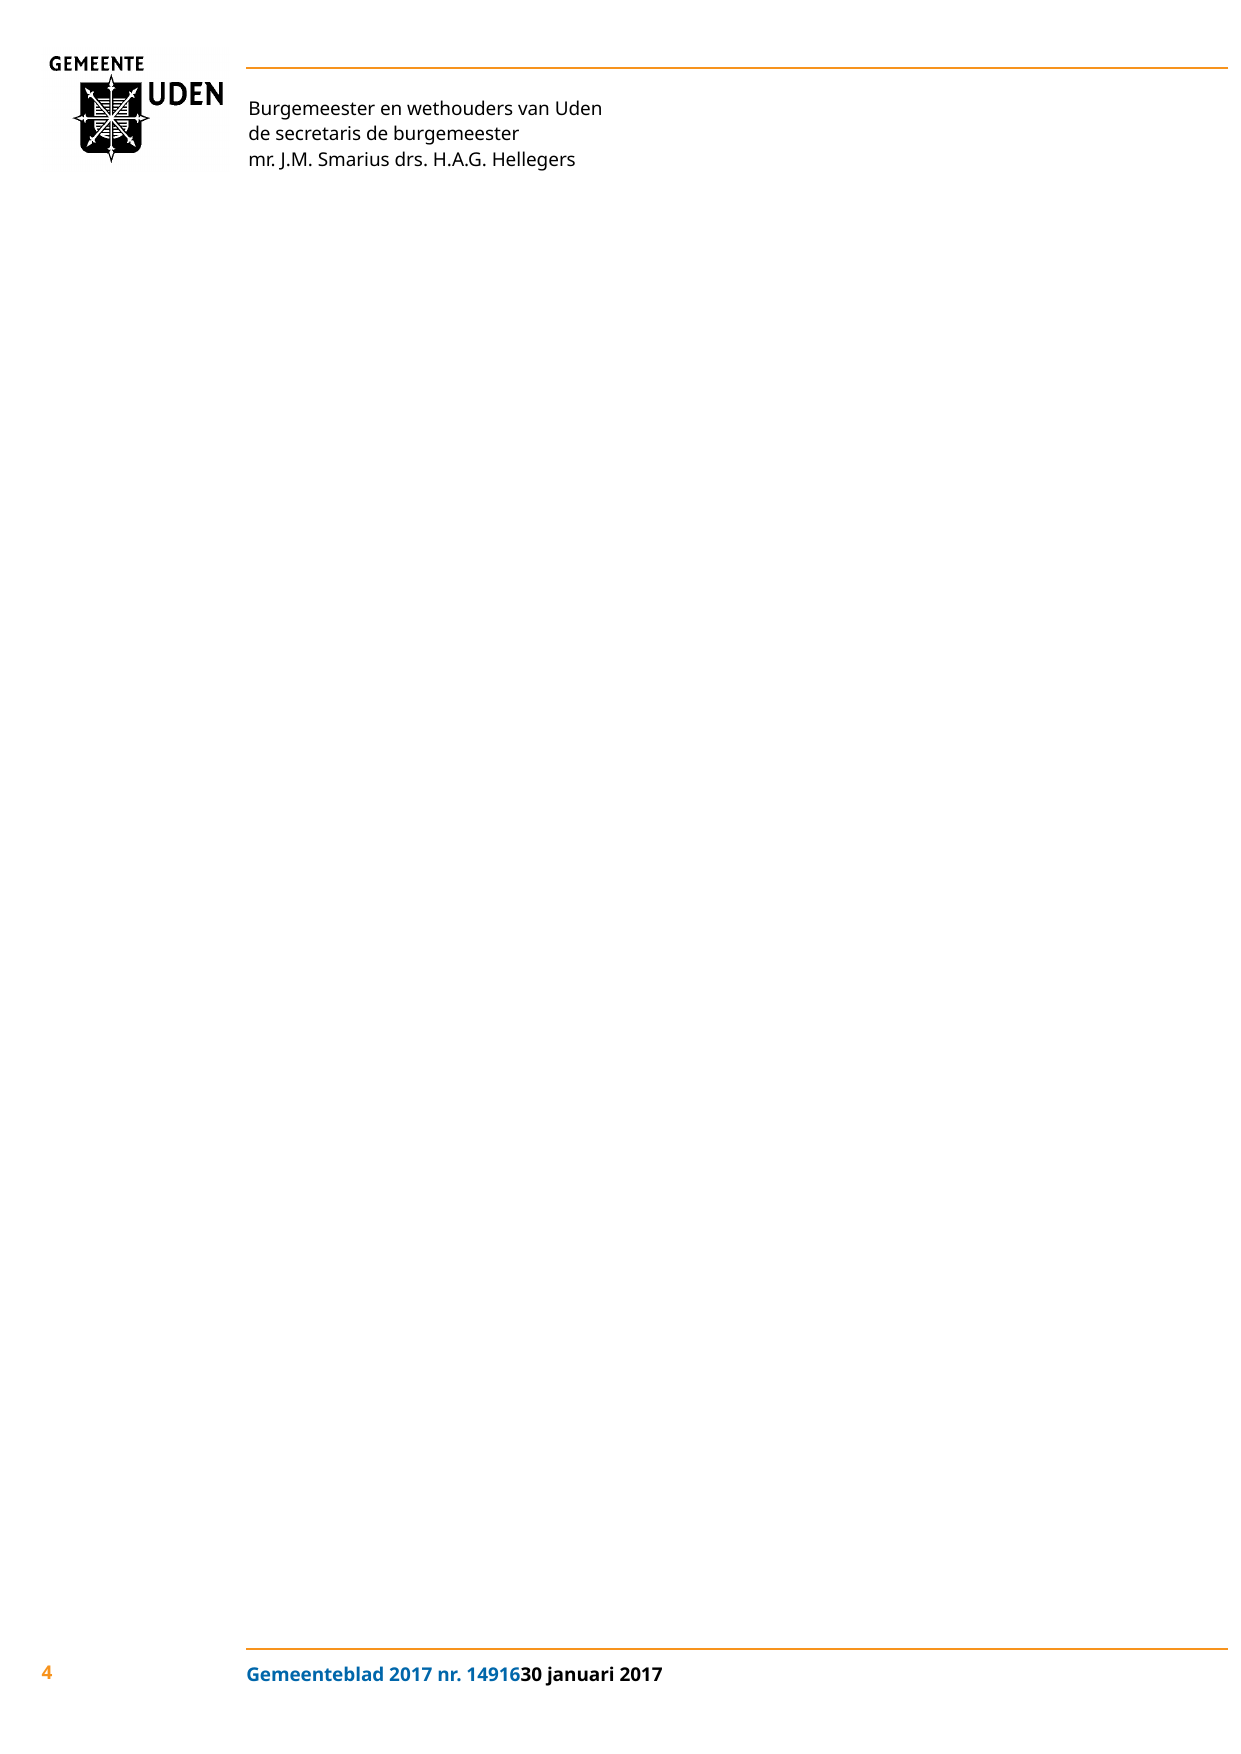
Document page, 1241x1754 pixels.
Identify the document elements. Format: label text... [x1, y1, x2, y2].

picture [41, 47, 231, 172]
text mr. J.M. Smarius drs. H.A.G. Hellegers [248, 146, 1152, 172]
text Burgemeester en wethouders van Uden [248, 95, 1152, 121]
text de secretaris de burgemeester [248, 121, 1152, 146]
